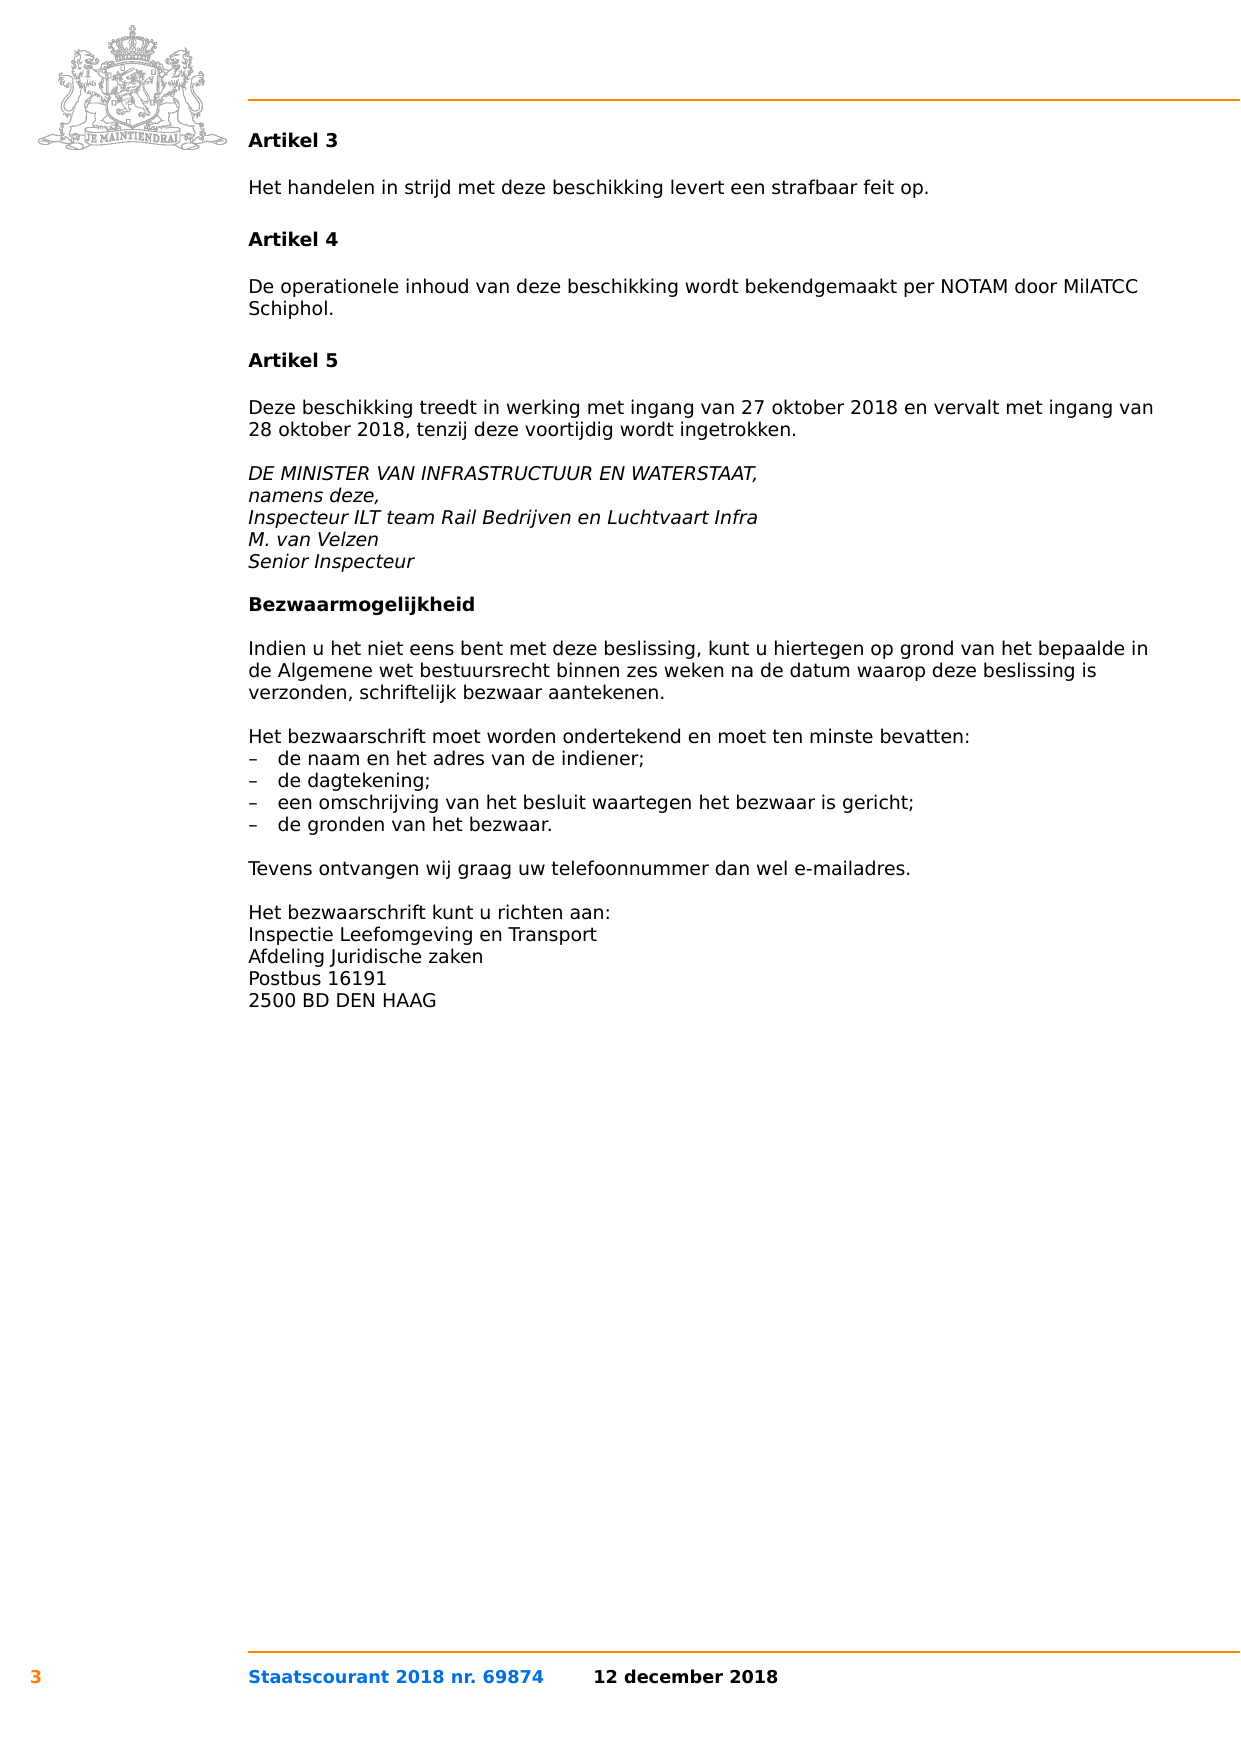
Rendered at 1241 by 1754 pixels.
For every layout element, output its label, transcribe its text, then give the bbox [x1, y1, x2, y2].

text Het bezwaarschrift kunt u richten aan: [248, 902, 1163, 924]
text – de gronden van het bezwaar. [248, 814, 1163, 836]
text Afdeling Juridische zaken [248, 946, 1163, 968]
subtitle Artikel 3 [248, 130, 1163, 152]
text Postbus 16191 [248, 968, 1163, 989]
text De operationele inhoud van deze beschikking wordt bekendgemaakt per NOTAM door MilATCC Schiphol. [248, 276, 1163, 320]
subtitle Artikel 4 [248, 229, 1163, 251]
text Tevens ontvangen wij graag uw telefoonnummer dan wel e-mailadres. [248, 858, 1163, 880]
text Indien u het niet eens bent met deze beslissing, kunt u hiertegen op grond van het bepaalde in de Algemene wet bestuursrecht binnen zes weken na de datum waarop deze beslissing is verzonden, schriftelijk bezwaar aantekenen. [248, 638, 1163, 704]
text Bezwaarmogelijkheid [248, 594, 1163, 616]
text – de naam en het adres van de indiener; [248, 748, 1163, 770]
text – de dagtekening; [248, 770, 1163, 792]
text Inspectie Leefomgeving en Transport [248, 924, 1163, 946]
text Het bezwaarschrift moet worden ondertekend en moet ten minste bevatten: [248, 726, 1163, 748]
text Het handelen in strijd met deze beschikking levert een strafbaar feit op. [248, 177, 1163, 199]
picture [38, 25, 227, 150]
text DE MINISTER VAN INFRASTRUCTUUR EN WATERSTAAT, namens deze, Inspecteur ILT team Rail Bedrijven en Luchtvaart Infra M. van Velzen Senior Inspecteur [248, 463, 1163, 572]
text – een omschrijving van het besluit waartegen het bezwaar is gericht; [248, 792, 1163, 814]
subtitle Artikel 5 [248, 350, 1163, 372]
text Deze beschikking treedt in werking met ingang van 27 oktober 2018 en vervalt met ingang van 28 oktober 2018, tenzij deze voortijdig wordt ingetrokken. [248, 397, 1163, 441]
text 2500 BD DEN HAAG [248, 989, 1163, 1012]
